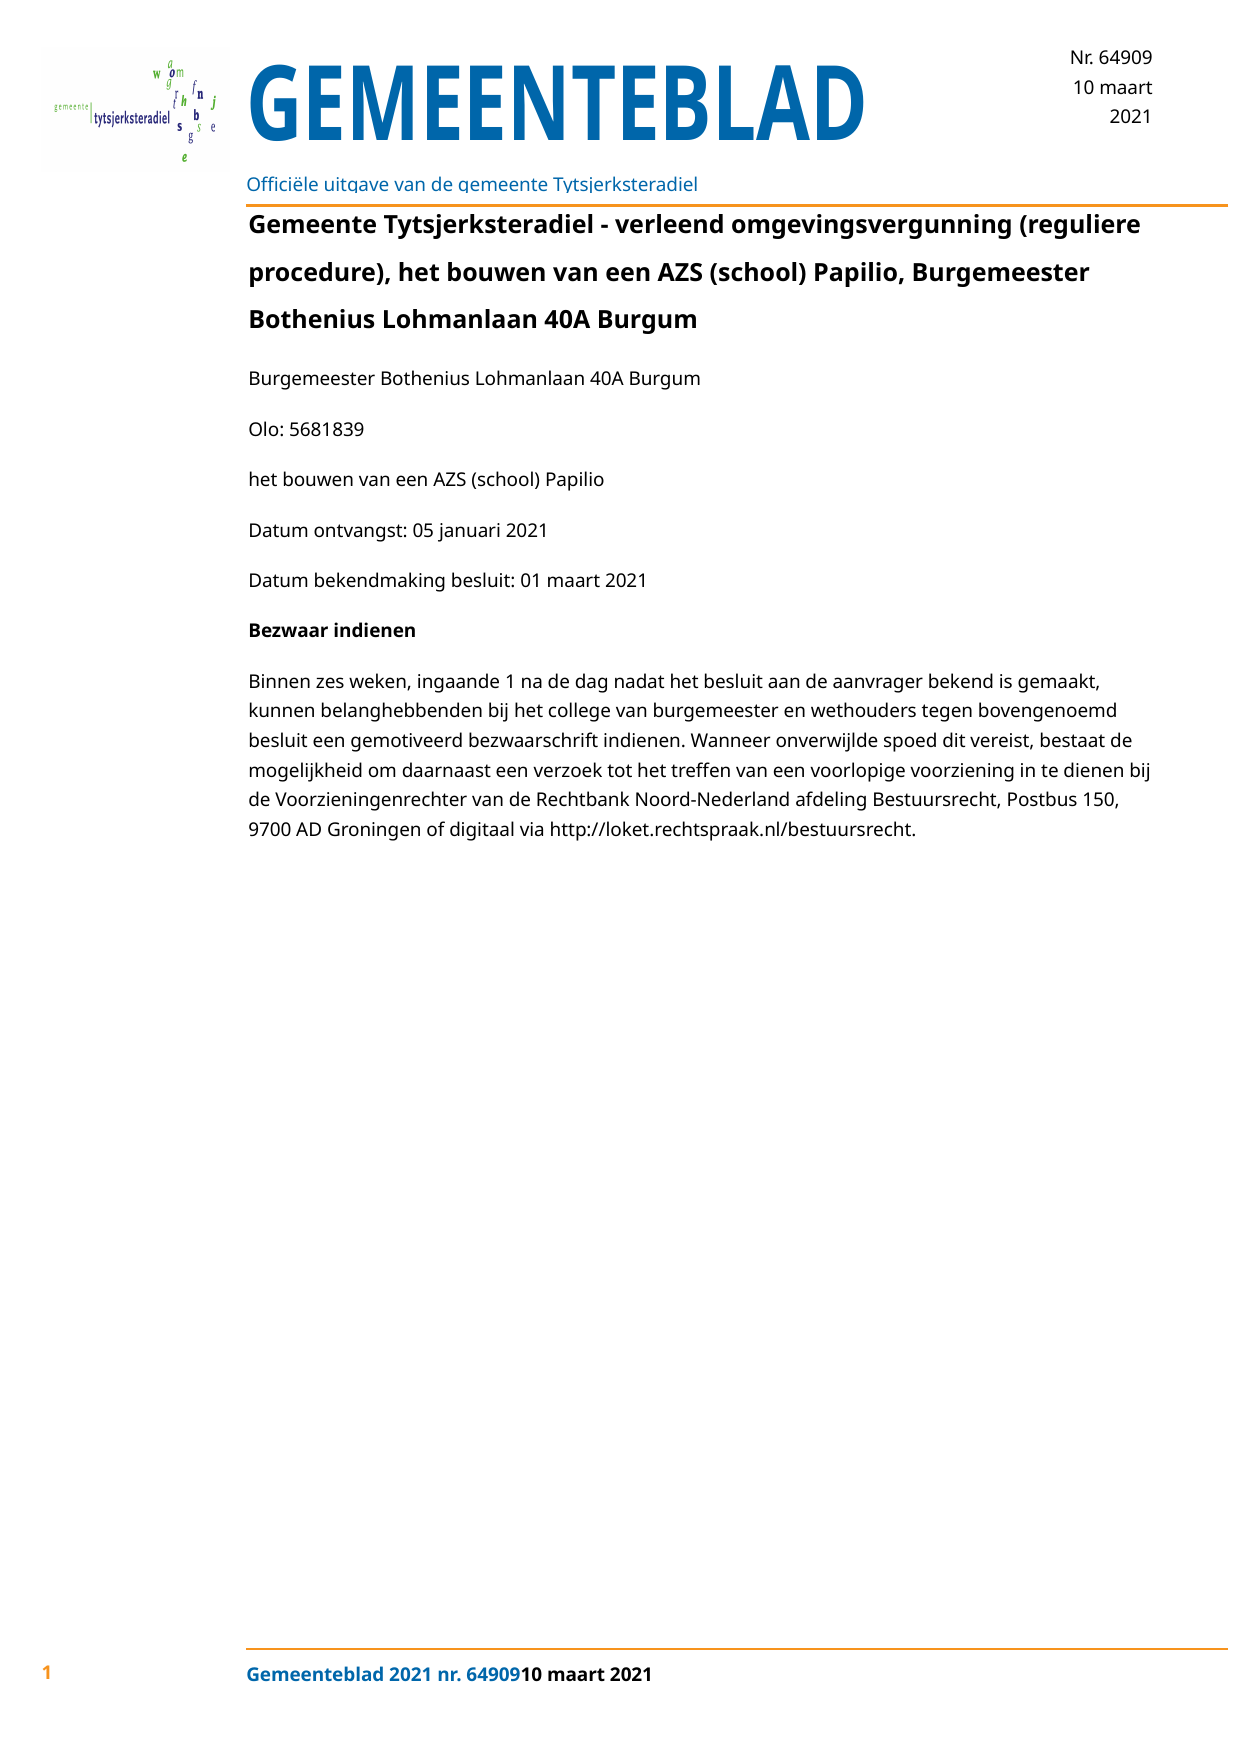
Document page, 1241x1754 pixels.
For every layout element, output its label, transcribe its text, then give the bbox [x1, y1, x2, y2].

text Datum bekendmaking besluit: 01 maart 2021 [248, 567, 1152, 593]
text Bezwaar indienen [248, 618, 1152, 643]
text het bouwen van een AZS (school) Papilio [248, 466, 1152, 492]
text Olo: 5681839 [248, 416, 1152, 442]
text Datum ontvangst: 05 januari 2021 [248, 517, 1152, 542]
text Binnen zes weken, ingaande 1 na de dag nadat het besluit aan de aanvrager bekend is gemaakt, kunnen belanghebbenden bij het college van burgemeester en wethouders tegen bovengenoemd besluit een gemotiveerd bezwaarschrift indienen. Wanneer onverwijlde spoed dit vereist, bestaat de mogelijkheid om daarnaast een verzoek tot het treffen van een voorlopige voorziening in te dienen bij de Voorzieningenrechter van de Rechtbank Noord-Nederland afdeling Bestuursrecht, Postbus 150, 9700 AD Groningen of digitaal via http://loket.rechtspraak.nl/bestuursrecht. [248, 668, 1152, 842]
text Burgemeester Bothenius Lohmanlaan 40A Burgum [248, 366, 1152, 391]
text Gemeente Tytsjerksteradiel - verleend omgevingsvergunning (reguliere procedure), het bouwen van een AZS (school) Papilio, Burgemeester Bothenius Lohmanlaan 40A Burgum [248, 207, 1152, 336]
picture [41, 47, 231, 172]
